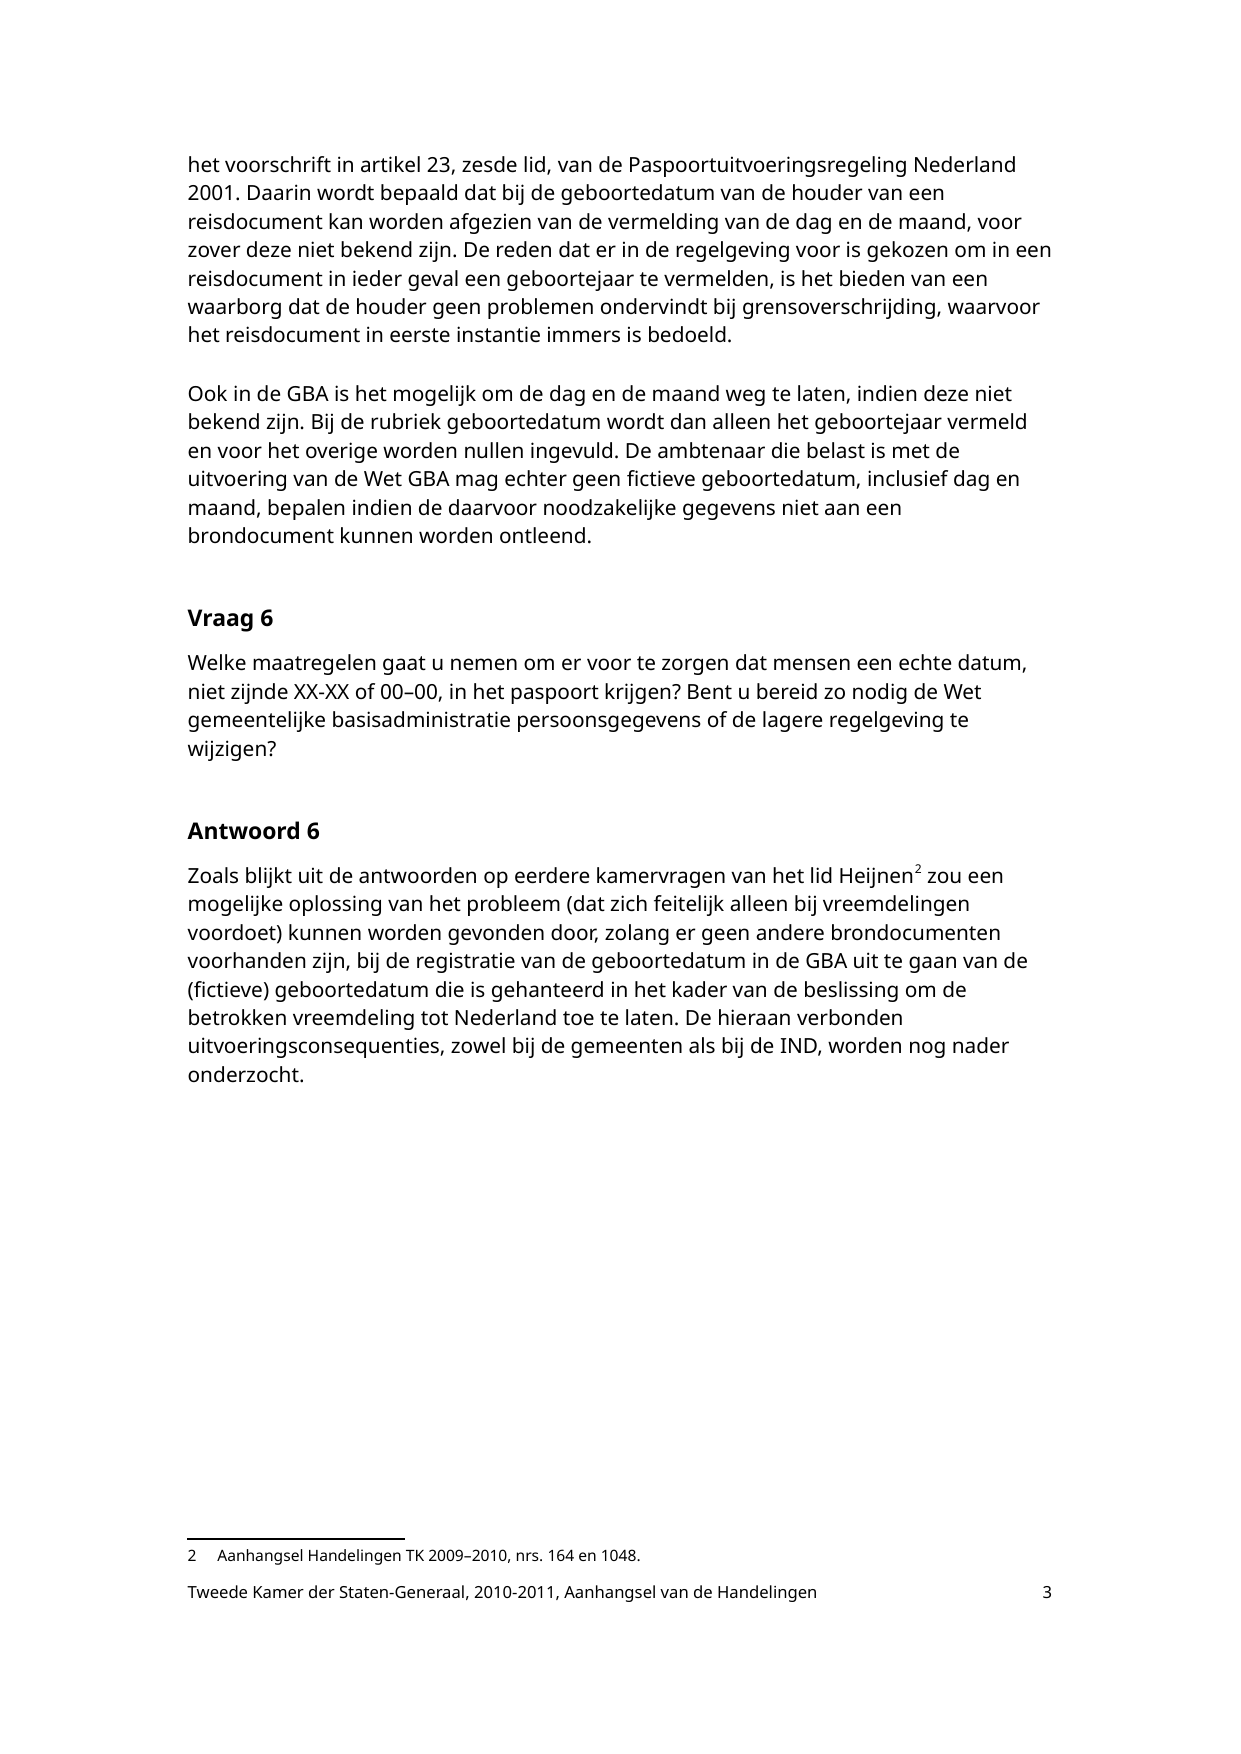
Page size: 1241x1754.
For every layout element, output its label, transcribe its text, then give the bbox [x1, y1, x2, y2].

text Welke maatregelen gaat u nemen om er voor te zorgen dat mensen een echte datum, niet zijnde XX-XX of 00–00, in het paspoort krijgen? Bent u bereid zo nodig de Wet gemeentelijke basisadministratie persoonsgegevens of de lagere regelgeving te wijzigen? [187, 648, 1053, 762]
text Ook in de GBA is het mogelijk om de dag en de maand weg te laten, indien deze niet bekend zijn. Bij de rubriek geboortedatum wordt dan alleen het geboortejaar vermeld en voor het overige worden nullen ingevuld. De ambtenaar die belast is met de uitvoering van de Wet GBA mag echter geen fictieve geboortedatum, inclusief dag en maand, bepalen indien de daarvoor noodzakelijke gegevens niet aan een brondocument kunnen worden ontleend. [187, 379, 1053, 550]
subtitle Vraag 6 [187, 602, 1053, 633]
subtitle Antwoord 6 [187, 815, 1053, 846]
text Zoals blijkt uit de antwoorden op eerdere kamervragen van het lid Heijnen zou een mogelijke oplossing van het probleem (dat zich feitelijk alleen bij vreemdelingen voordoet) kunnen worden gevonden door, zolang er geen andere brondocumenten voorhanden zijn, bij de registratie van de geboortedatum in de GBA uit te gaan van de (fictieve) geboortedatum die is gehanteerd in het kader van de beslissing om de betrokken vreemdeling tot Nederland toe te laten. De hieraan verbonden uitvoeringsconsequenties, zowel bij de gemeenten als bij de IND, worden nog nader onderzocht. [187, 861, 1053, 1088]
text Aanhangsel Handelingen TK 2009–2010, nrs. 164 en 1048. [187, 1538, 1053, 1566]
text het voorschrift in artikel 23, zesde lid, van de Paspoortuitvoeringsregeling Nederland 2001. Daarin wordt bepaald dat bij de geboortedatum van de houder van een reisdocument kan worden afgezien van de vermelding van de dag en de maand, voor zover deze niet bekend zijn. De reden dat er in de regelgeving voor is gekozen om in een reisdocument in ieder geval een geboortejaar te vermelden, is het bieden van een waarborg dat de houder geen problemen ondervindt bij grensoverschrijding, waarvoor het reisdocument in eerste instantie immers is bedoeld. [187, 150, 1053, 349]
